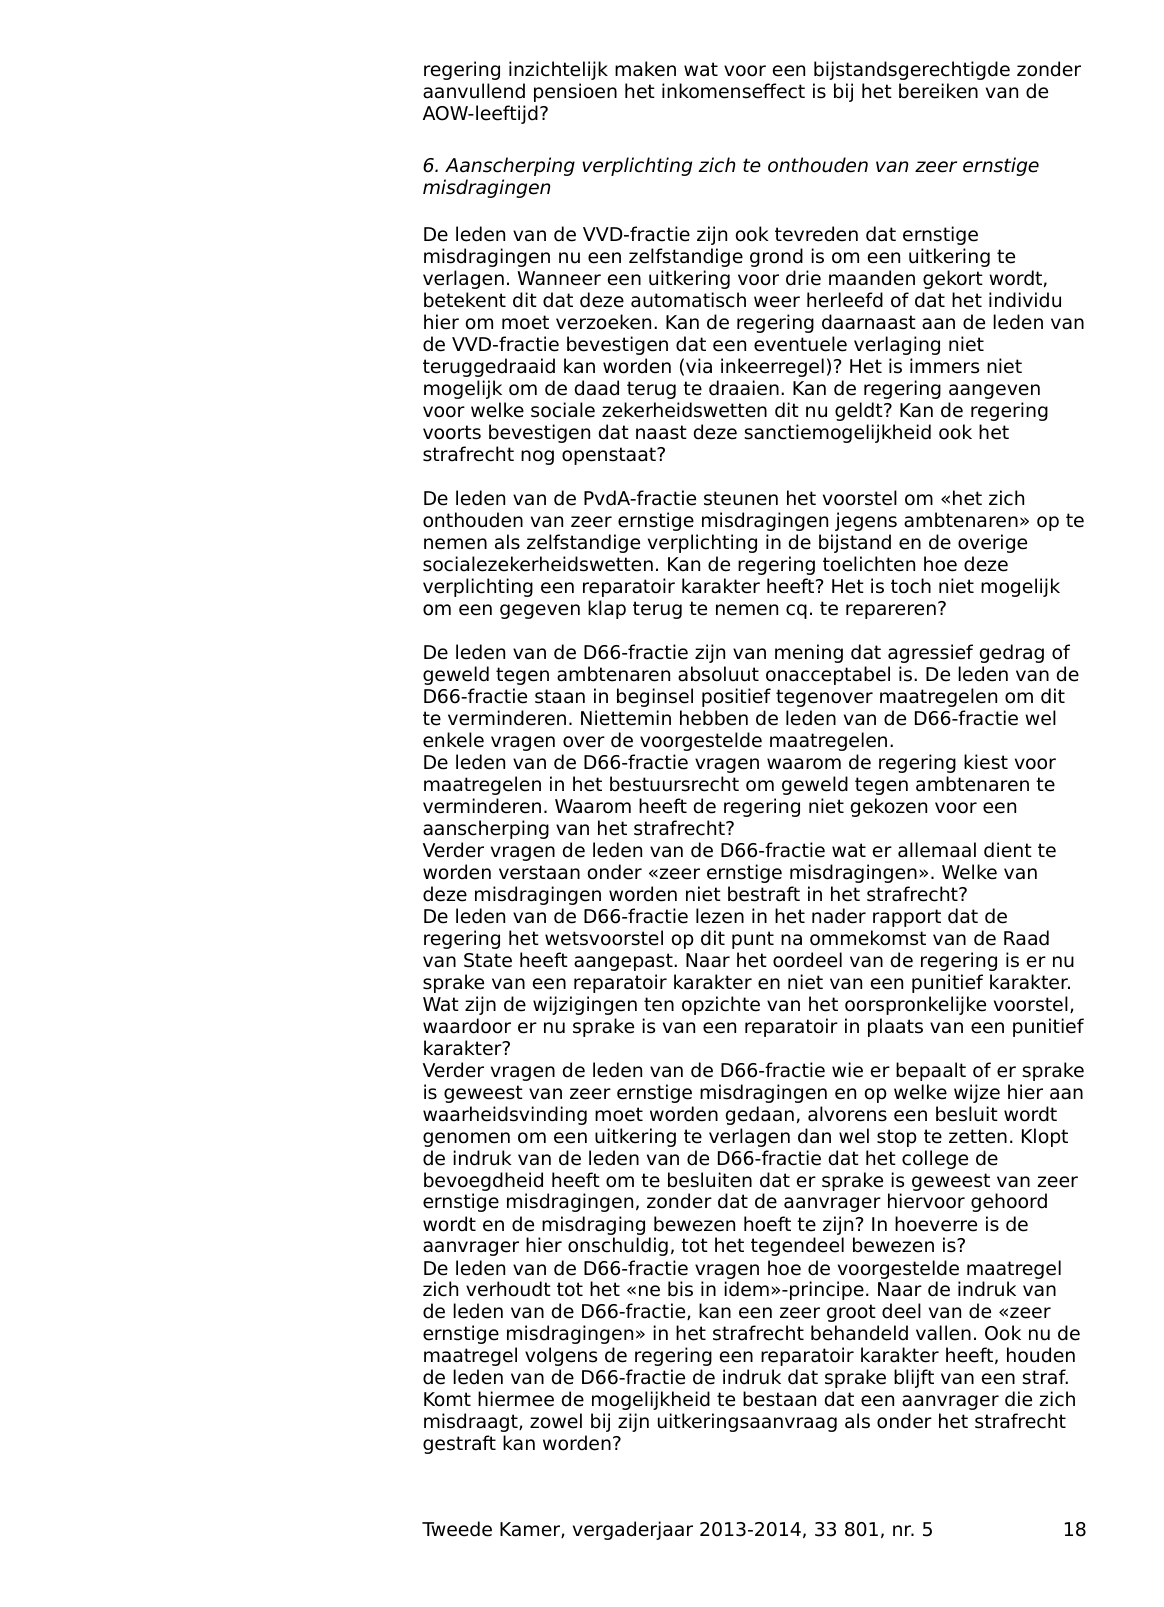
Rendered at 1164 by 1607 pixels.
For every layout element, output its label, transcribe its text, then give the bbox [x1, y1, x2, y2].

text De leden van de PvdA-fractie steunen het voorstel om «het zich onthouden van zeer ernstige misdragingen jegens ambtenaren» op te nemen als zelfstandige verplichting in de bijstand en de overige socialezekerheidswetten. Kan de regering toelichten hoe deze verplichting een reparatoir karakter heeft? Het is toch niet mogelijk om een gegeven klap terug te nemen cq. te repareren? [422, 488, 1087, 620]
text regering inzichtelijk maken wat voor een bijstandsgerechtigde zonder aanvullend pensioen het inkomenseffect is bij het bereiken van de AOW-leeftijd? [422, 59, 1087, 125]
text De leden van de D66-fractie vragen hoe de voorgestelde maatregel zich verhoudt tot het «ne bis in idem»-principe. Naar de indruk van de leden van de D66-fractie, kan een zeer groot deel van de «zeer ernstige misdragingen» in het strafrecht behandeld vallen. Ook nu de maatregel volgens de regering een reparatoir karakter heeft, houden de leden van de D66-fractie de indruk dat sprake blijft van een straf. Komt hiermee de mogelijkheid te bestaan dat een aanvrager die zich misdraagt, zowel bij zijn uitkeringsaanvraag als onder het strafrecht gestraft kan worden? [422, 1257, 1087, 1455]
text De leden van de D66-fractie lezen in het nader rapport dat de regering het wetsvoorstel op dit punt na ommekomst van de Raad van State heeft aangepast. Naar het oordeel van de regering is er nu sprake van een reparatoir karakter en niet van een punitief karakter. Wat zijn de wijzigingen ten opzichte van het oorspronkelijke voorstel, waardoor er nu sprake is van een reparatoir in plaats van een punitief karakter? [422, 906, 1087, 1059]
text De leden van de D66-fractie vragen waarom de regering kiest voor maatregelen in het bestuursrecht om geweld tegen ambtenaren te verminderen. Waarom heeft de regering niet gekozen voor een aanscherping van het strafrecht? [422, 752, 1087, 840]
text Verder vragen de leden van de D66-fractie wat er allemaal dient te worden verstaan onder «zeer ernstige misdragingen». Welke van deze misdragingen worden niet bestraft in het strafrecht? [422, 840, 1087, 906]
text De leden van de VVD-fractie zijn ook tevreden dat ernstige misdragingen nu een zelfstandige grond is om een uitkering te verlagen. Wanneer een uitkering voor drie maanden gekort wordt, betekent dit dat deze automatisch weer herleefd of dat het individu hier om moet verzoeken. Kan de regering daarnaast aan de leden van de VVD-fractie bevestigen dat een eventuele verlaging niet teruggedraaid kan worden (via inkeerregel)? Het is immers niet mogelijk om de daad terug te draaien. Kan de regering aangeven voor welke sociale zekerheidswetten dit nu geldt? Kan de regering voorts bevestigen dat naast deze sanctiemogelijkheid ook het strafrecht nog openstaat? [422, 224, 1087, 466]
text De leden van de D66-fractie zijn van mening dat agressief gedrag of geweld tegen ambtenaren absoluut onacceptabel is. De leden van de D66-fractie staan in beginsel positief tegenover maatregelen om dit te verminderen. Niettemin hebben de leden van de D66-fractie wel enkele vragen over de voorgestelde maatregelen. [422, 642, 1087, 752]
text Verder vragen de leden van de D66-fractie wie er bepaalt of er sprake is geweest van zeer ernstige misdragingen en op welke wijze hier aan waarheidsvinding moet worden gedaan, alvorens een besluit wordt genomen om een uitkering te verlagen dan wel stop te zetten. Klopt de indruk van de leden van de D66-fractie dat het college de bevoegdheid heeft om te besluiten dat er sprake is geweest van zeer ernstige misdragingen, zonder dat de aanvrager hiervoor gehoord wordt en de misdraging bewezen hoeft te zijn? In hoeverre is de aanvrager hier onschuldig, tot het tegendeel bewezen is? [422, 1059, 1087, 1257]
subtitle 6. Aanscherping verplichting zich te onthouden van zeer ernstige misdragingen [422, 155, 1087, 199]
